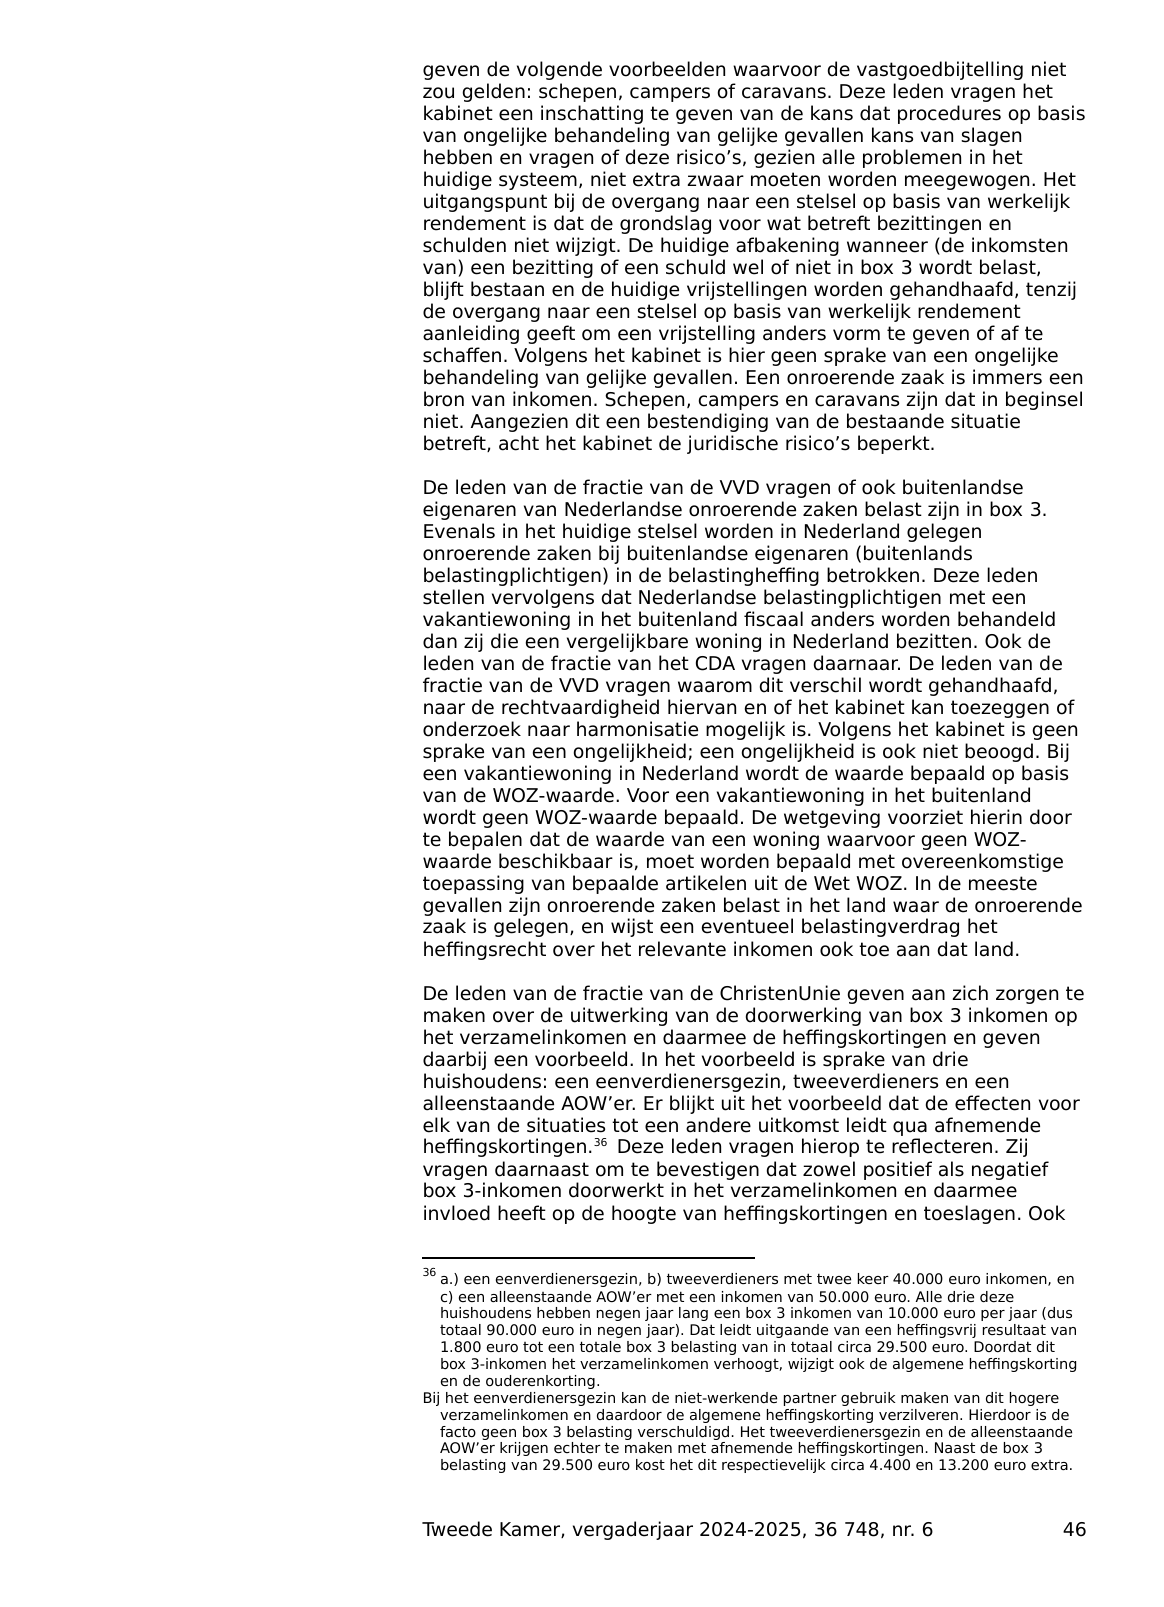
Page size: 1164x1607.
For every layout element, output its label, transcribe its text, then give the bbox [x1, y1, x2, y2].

text De leden van de fractie van de VVD vragen of ook buitenlandse eigenaren van Nederlandse onroerende zaken belast zijn in box 3. Evenals in het huidige stelsel worden in Nederland gelegen onroerende zaken bij buitenlandse eigenaren (buitenlands belastingplichtigen) in de belastingheffing betrokken. Deze leden stellen vervolgens dat Nederlandse belastingplichtigen met een vakantiewoning in het buitenland fiscaal anders worden behandeld dan zij die een vergelijkbare woning in Nederland bezitten. Ook de leden van de fractie van het CDA vragen daarnaar. De leden van de fractie van de VVD vragen waarom dit verschil wordt gehandhaafd, naar de rechtvaardigheid hiervan en of het kabinet kan toezeggen of onderzoek naar harmonisatie mogelijk is. Volgens het kabinet is geen sprake van een ongelijkheid; een ongelijkheid is ook niet beoogd. Bij een vakantiewoning in Nederland wordt de waarde bepaald op basis van de WOZ-waarde. Voor een vakantiewoning in het buitenland wordt geen WOZ-waarde bepaald. De wetgeving voorziet hierin door te bepalen dat de waarde van een woning waarvoor geen WOZ-waarde beschikbaar is, moet worden bepaald met overeenkomstige toepassing van bepaalde artikelen uit de Wet WOZ. In de meeste gevallen zijn onroerende zaken belast in het land waar de onroerende zaak is gelegen, en wijst een eventueel belastingverdrag het heffingsrecht over het relevante inkomen ook toe aan dat land. [422, 477, 1087, 960]
text Bij het eenverdienersgezin kan de niet-werkende partner gebruik maken van dit hogere verzamelinkomen en daardoor de algemene heffingskorting verzilveren. Hierdoor is de facto geen box 3 belasting verschuldigd. Het tweeverdienersgezin en de alleenstaande AOW’er krijgen echter te maken met afnemende heffingskortingen. Naast de box 3 belasting van 29.500 euro kost het dit respectievelijk circa 4.400 en 13.200 euro extra. [422, 1390, 1087, 1474]
text a.) een eenverdienersgezin, b) tweeverdieners met twee keer 40.000 euro inkomen, en c) een alleenstaande AOW’er met een inkomen van 50.000 euro. Alle drie deze huishoudens hebben negen jaar lang een box 3 inkomen van 10.000 euro per jaar (dus totaal 90.000 euro in negen jaar). Dat leidt uitgaande van een heffingsvrij resultaat van 1.800 euro tot een totale box 3 belasting van in totaal circa 29.500 euro. Doordat dit box 3-inkomen het verzamelinkomen verhoogt, wijzigt ook de algemene heffingskorting en de ouderenkorting. [422, 1267, 1087, 1390]
text De leden van de fractie van de ChristenUnie geven aan zich zorgen te maken over de uitwerking van de doorwerking van box 3 inkomen op het verzamelinkomen en daarmee de heffingskortingen en geven daarbij een voorbeeld. In het voorbeeld is sprake van drie huishoudens: een eenverdienersgezin, tweeverdieners en een alleenstaande AOW’er. Er blijkt uit het voorbeeld dat de effecten voor elk van de situaties tot een andere uitkomst leidt qua afnemende heffingskortingen. Deze leden vragen hierop te reflecteren. Zij vragen daarnaast om te bevestigen dat zowel positief als negatief box 3-inkomen doorwerkt in het verzamelinkomen en daarmee invloed heeft op de hoogte van heffingskortingen en toeslagen. Ook [422, 983, 1087, 1224]
text geven de volgende voorbeelden waarvoor de vastgoedbijtelling niet zou gelden: schepen, campers of caravans. Deze leden vragen het kabinet een inschatting te geven van de kans dat procedures op basis van ongelijke behandeling van gelijke gevallen kans van slagen hebben en vragen of deze risico’s, gezien alle problemen in het huidige systeem, niet extra zwaar moeten worden meegewogen. Het uitgangspunt bij de overgang naar een stelsel op basis van werkelijk rendement is dat de grondslag voor wat betreft bezittingen en schulden niet wijzigt. De huidige afbakening wanneer (de inkomsten van) een bezitting of een schuld wel of niet in box 3 wordt belast, blijft bestaan en de huidige vrijstellingen worden gehandhaafd, tenzij de overgang naar een stelsel op basis van werkelijk rendement aanleiding geeft om een vrijstelling anders vorm te geven of af te schaffen. Volgens het kabinet is hier geen sprake van een ongelijke behandeling van gelijke gevallen. Een onroerende zaak is immers een bron van inkomen. Schepen, campers en caravans zijn dat in beginsel niet. Aangezien dit een bestendiging van de bestaande situatie betreft, acht het kabinet de juridische risico’s beperkt. [422, 59, 1087, 455]
